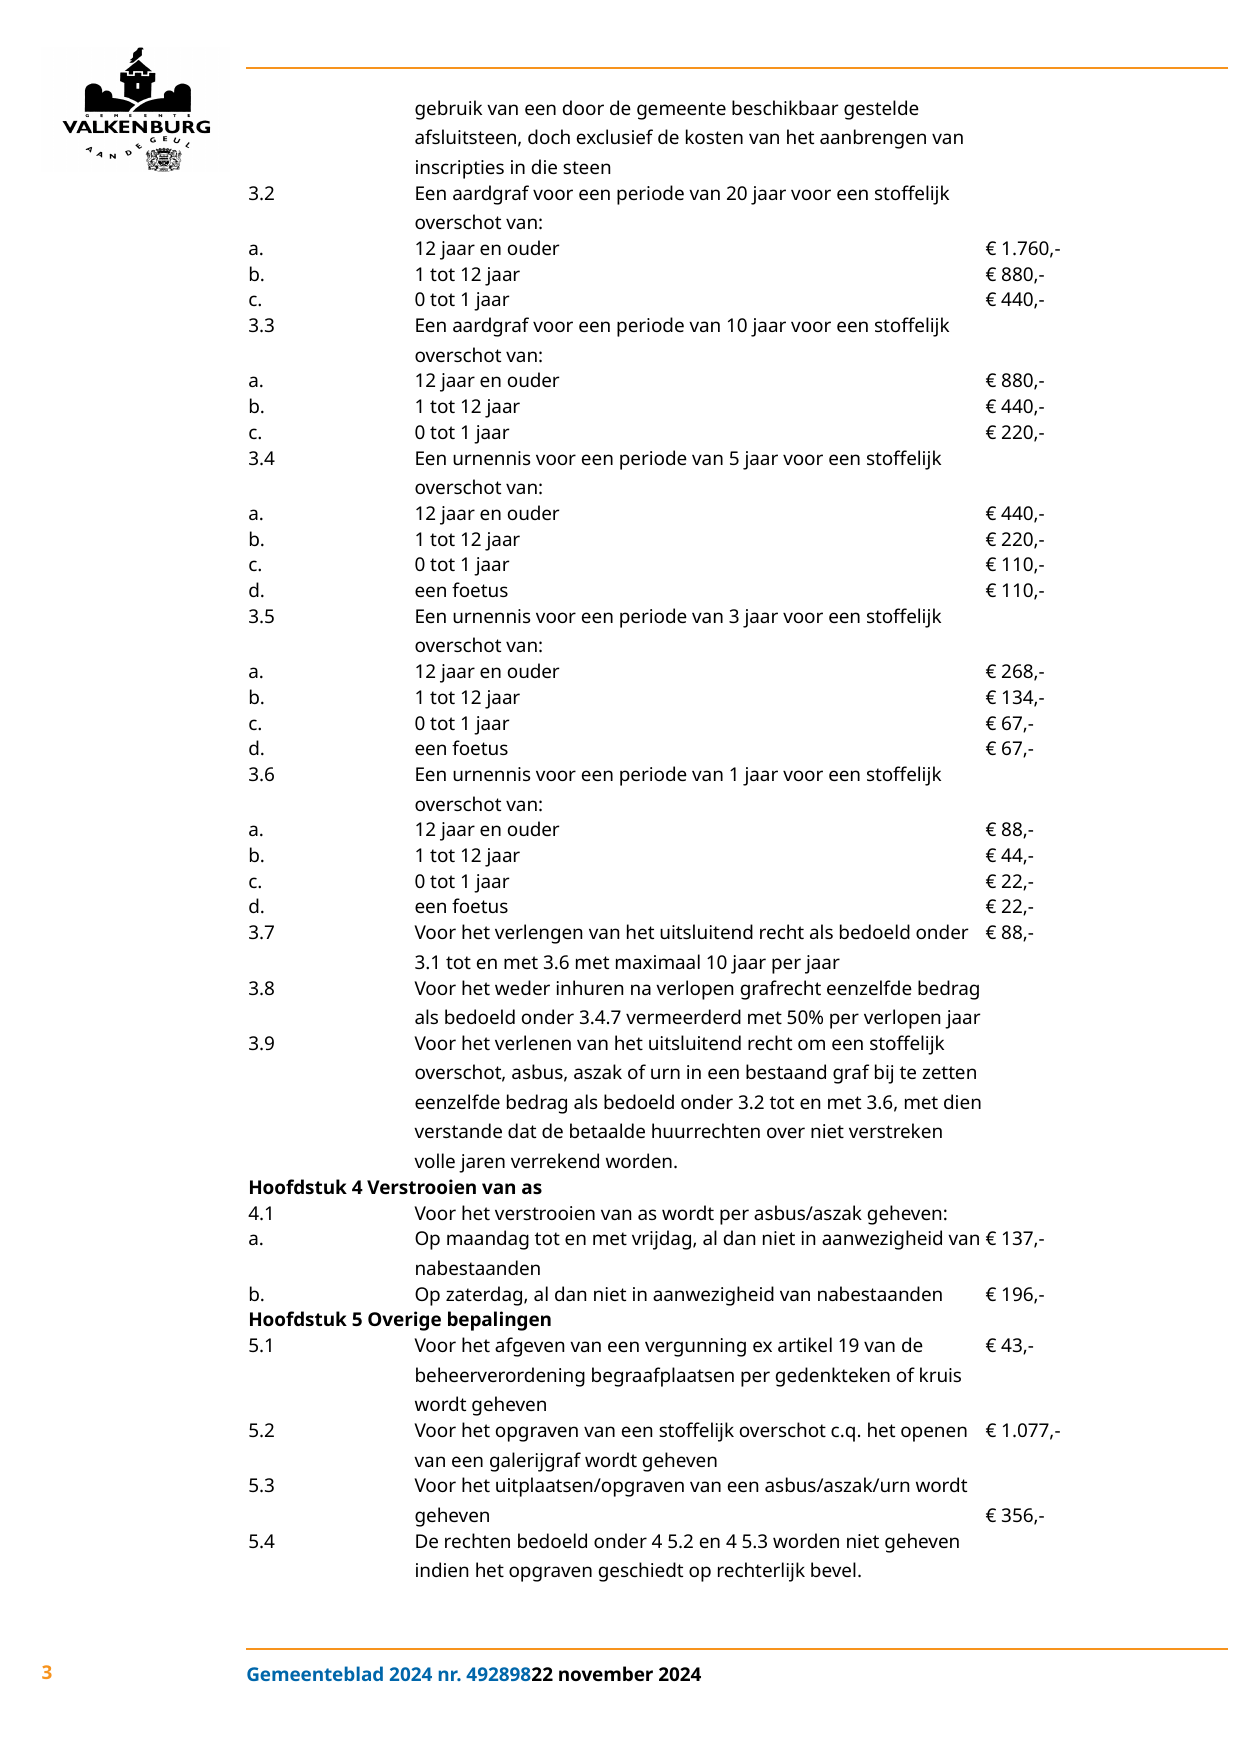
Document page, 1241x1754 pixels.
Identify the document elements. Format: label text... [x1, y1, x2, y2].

table_cell 3.4 [248, 445, 414, 500]
table_cell d. [248, 735, 414, 761]
table_cell 5.3 [248, 1473, 414, 1528]
table_cell [985, 180, 1152, 235]
table_cell d. [248, 894, 414, 919]
table_cell € 880,- [985, 261, 1152, 286]
table_cell Voor het uitplaatsen/opgraven van een asbus/aszak/urn wordt geheven [414, 1473, 985, 1528]
table_cell 0 tot 1 jaar [414, 710, 985, 735]
table_cell 3.6 [248, 761, 414, 816]
table_cell 1 tot 12 jaar [414, 393, 985, 419]
table_cell € 88,- [985, 919, 1152, 975]
table_cell 1 tot 12 jaar [414, 261, 985, 286]
table_cell € 880,- [985, 368, 1152, 393]
table_cell € 440,- [985, 393, 1152, 419]
table_cell [985, 95, 1152, 180]
table_cell b. [248, 1281, 414, 1307]
table_cell a. [248, 500, 414, 526]
table_cell [985, 1200, 1152, 1226]
table_cell a. [248, 235, 414, 261]
table_cell 3.7 [248, 919, 414, 975]
table_cell Een urnennis voor een periode van 3 jaar voor een stoffelijk overschot van: [414, 603, 985, 658]
table_cell Een aardgraf voor een periode van 20 jaar voor een stoffelijk overschot van: [414, 180, 985, 235]
table_cell [248, 95, 414, 180]
table_cell € 110,- [985, 577, 1152, 603]
table_cell a. [248, 1226, 414, 1281]
table_cell [985, 1030, 1152, 1174]
table_cell Hoofdstuk 4 Verstrooien van as [248, 1174, 1152, 1200]
table_cell 5.1 [248, 1332, 414, 1417]
table_cell 3.9 [248, 1030, 414, 1174]
table_cell b. [248, 261, 414, 286]
table_cell 12 jaar en ouder [414, 658, 985, 684]
table_cell 1 tot 12 jaar [414, 526, 985, 551]
table_cell 5.2 [248, 1417, 414, 1472]
table_cell Voor het weder inhuren na verlopen grafrecht eenzelfde bedrag als bedoeld onder 3.4.7 vermeerderd met 50% per verlopen jaar [414, 975, 985, 1030]
table_cell een foetus [414, 577, 985, 603]
table_cell d. [248, 577, 414, 603]
table_cell 12 jaar en ouder [414, 235, 985, 261]
table_cell 0 tot 1 jaar [414, 551, 985, 577]
table_cell € 1.077,- [985, 1417, 1152, 1472]
table_cell € 196,- [985, 1281, 1152, 1307]
table_cell € 44,- [985, 842, 1152, 868]
table_cell Voor het opgraven van een stoffelijk overschot c.q. het openen van een galerijgraf wordt geheven [414, 1417, 985, 1472]
table_cell 4.1 [248, 1200, 414, 1226]
table_cell € 67,- [985, 710, 1152, 735]
table_cell c. [248, 868, 414, 894]
table_cell c. [248, 551, 414, 577]
picture [41, 47, 231, 172]
table_cell gebruik van een door de gemeente beschikbaar gestelde afsluitsteen, doch exclusief de kosten van het aanbrengen van inscripties in die steen [414, 95, 985, 180]
table_cell € 220,- [985, 419, 1152, 445]
table_cell a. [248, 368, 414, 393]
table_cell Op zaterdag, al dan niet in aanwezigheid van nabestaanden [414, 1281, 985, 1307]
table_cell Op maandag tot en met vrijdag, al dan niet in aanwezigheid van nabestaanden [414, 1226, 985, 1281]
table_cell een foetus [414, 735, 985, 761]
table_cell 12 jaar en ouder [414, 500, 985, 526]
table_cell € 356,- [985, 1473, 1152, 1528]
table_cell Voor het verstrooien van as wordt per asbus/aszak geheven: [414, 1200, 985, 1226]
table_cell Hoofdstuk 5 Overige bepalingen [248, 1307, 1152, 1332]
table_cell € 43,- [985, 1332, 1152, 1417]
table_cell 1 tot 12 jaar [414, 684, 985, 710]
table_cell 1 tot 12 jaar [414, 842, 985, 868]
table_cell 0 tot 1 jaar [414, 419, 985, 445]
table_cell b. [248, 393, 414, 419]
table_cell 0 tot 1 jaar [414, 868, 985, 894]
table_cell [985, 312, 1152, 367]
table_cell 0 tot 1 jaar [414, 286, 985, 312]
table_cell 5.4 [248, 1528, 414, 1583]
table_cell 12 jaar en ouder [414, 816, 985, 842]
table_cell a. [248, 658, 414, 684]
table_cell een foetus [414, 894, 985, 919]
table_cell b. [248, 684, 414, 710]
table_cell [985, 761, 1152, 816]
table_cell De rechten bedoeld onder 4 5.2 en 4 5.3 worden niet geheven indien het opgraven geschiedt op rechterlijk bevel. [414, 1528, 985, 1583]
table_cell 12 jaar en ouder [414, 368, 985, 393]
table_cell € 67,- [985, 735, 1152, 761]
table_cell € 440,- [985, 500, 1152, 526]
table_cell c. [248, 419, 414, 445]
table_cell [985, 1528, 1152, 1583]
table_cell € 268,- [985, 658, 1152, 684]
table_cell Een aardgraf voor een periode van 10 jaar voor een stoffelijk overschot van: [414, 312, 985, 367]
table_cell [985, 603, 1152, 658]
table_cell Voor het verlenen van het uitsluitend recht om een stoffelijk overschot, asbus, aszak of urn in een bestaand graf bij te zetten eenzelfde bedrag als bedoeld onder 3.2 tot en met 3.6, met dien verstande dat de betaalde huurrechten over niet verstreken volle jaren verrekend worden. [414, 1030, 985, 1174]
table_cell Een urnennis voor een periode van 5 jaar voor een stoffelijk overschot van: [414, 445, 985, 500]
table_cell € 22,- [985, 894, 1152, 919]
table_cell [985, 975, 1152, 1030]
table_cell € 137,- [985, 1226, 1152, 1281]
table_cell b. [248, 526, 414, 551]
table_cell € 134,- [985, 684, 1152, 710]
table_cell c. [248, 710, 414, 735]
table_cell b. [248, 842, 414, 868]
table_cell 3.8 [248, 975, 414, 1030]
table_cell € 22,- [985, 868, 1152, 894]
table_cell € 220,- [985, 526, 1152, 551]
table_cell Voor het verlengen van het uitsluitend recht als bedoeld onder 3.1 tot en met 3.6 met maximaal 10 jaar per jaar [414, 919, 985, 975]
table_cell € 88,- [985, 816, 1152, 842]
table_cell c. [248, 286, 414, 312]
table_cell € 1.760,- [985, 235, 1152, 261]
table_cell Voor het afgeven van een vergunning ex artikel 19 van de beheerverordening begraafplaatsen per gedenkteken of kruis wordt geheven [414, 1332, 985, 1417]
table_cell 3.5 [248, 603, 414, 658]
table_cell Een urnennis voor een periode van 1 jaar voor een stoffelijk overschot van: [414, 761, 985, 816]
table_cell € 440,- [985, 286, 1152, 312]
table_cell a. [248, 816, 414, 842]
table_cell 3.3 [248, 312, 414, 367]
table_cell [985, 445, 1152, 500]
table_cell € 110,- [985, 551, 1152, 577]
table_cell 3.2 [248, 180, 414, 235]
